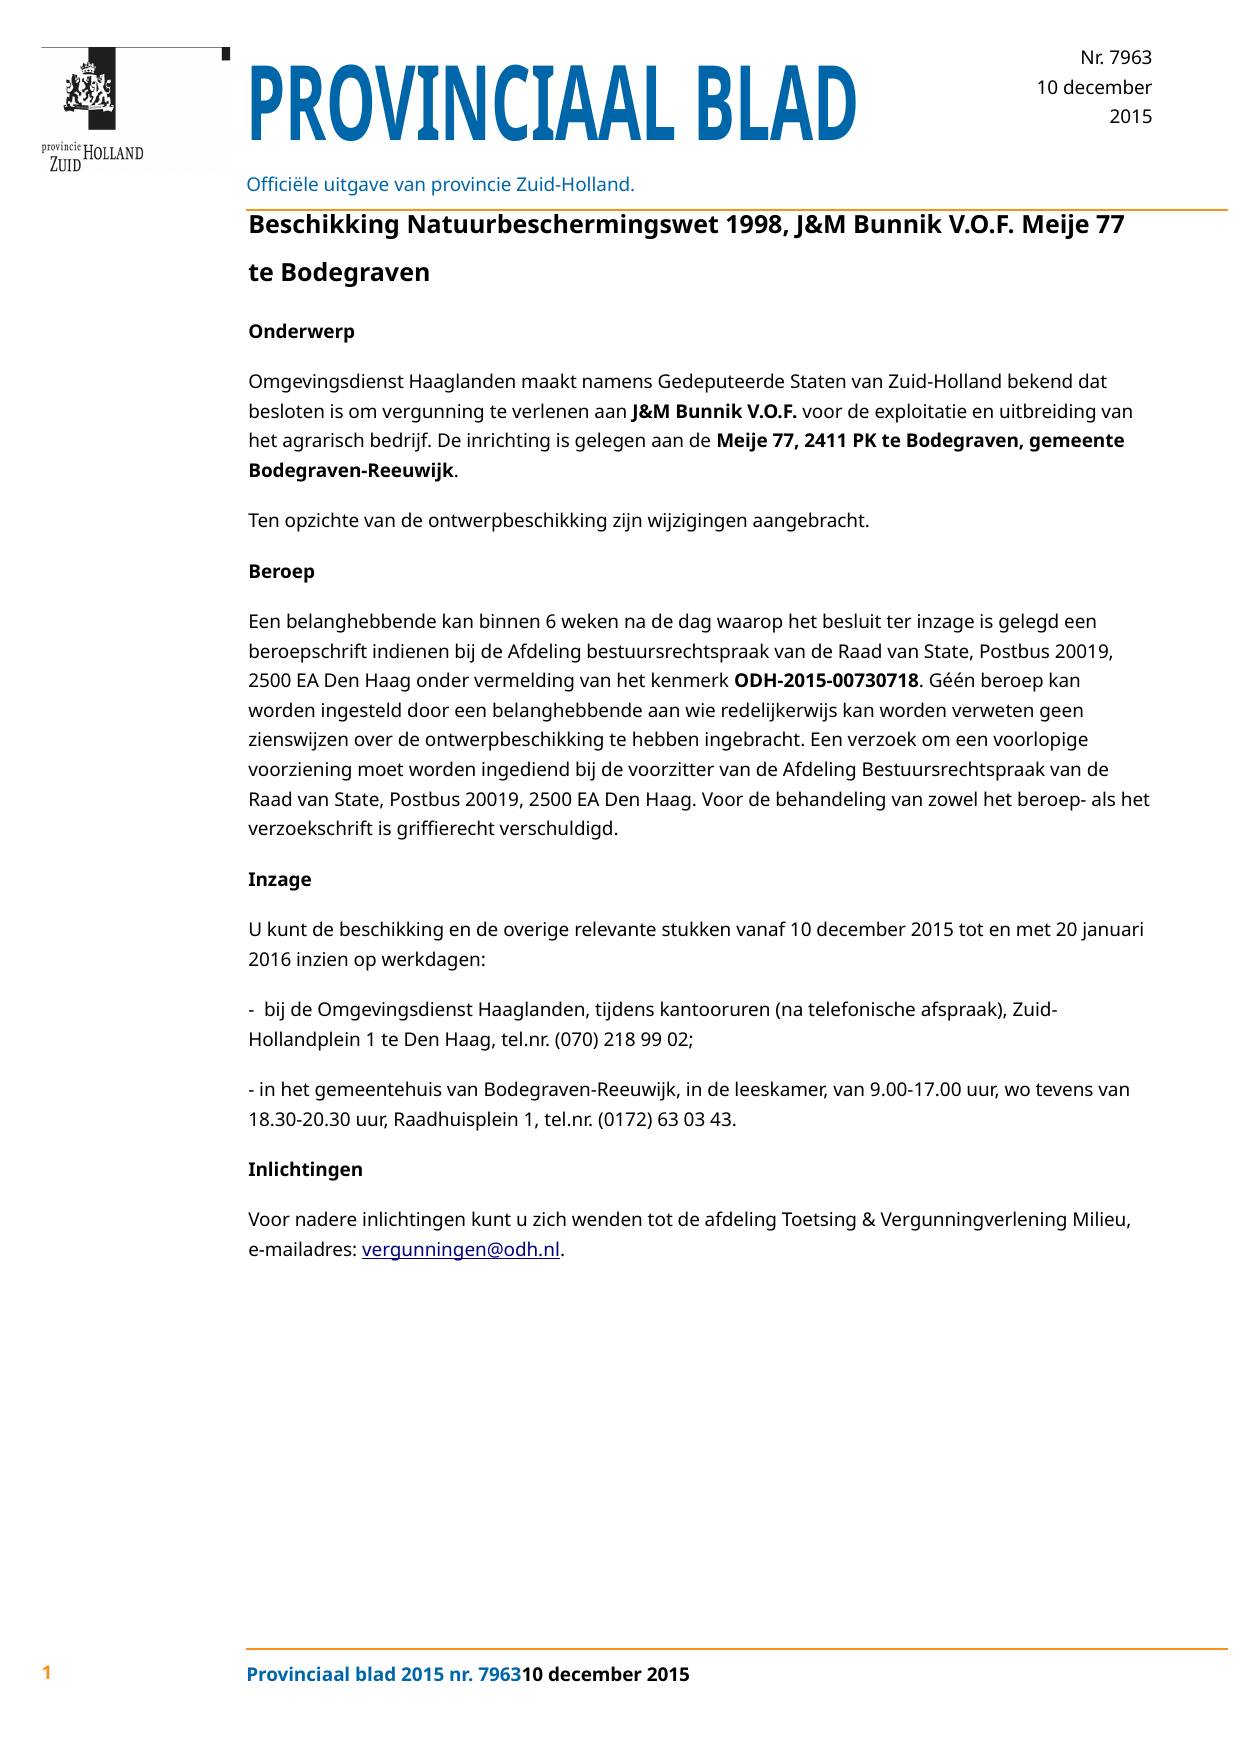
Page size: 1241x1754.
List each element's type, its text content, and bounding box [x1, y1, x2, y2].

text Beschikking Natuurbeschermingswet 1998, J&M Bunnik V.O.F. Meije 77 te Bodegraven [248, 211, 1152, 288]
picture [41, 47, 231, 172]
text U kunt de beschikking en de overige relevante stukken vanaf 10 december 2015 tot en met 20 januari 2016 inzien op werkdagen: [248, 916, 1152, 972]
text - in het gemeentehuis van Bodegraven-Reeuwijk, in de leeskamer, van 9.00-17.00 uur, wo tevens van 18.30-20.30 uur, Raadhuisplein 1, tel.nr. (0172) 63 03 43. [248, 1076, 1152, 1132]
text - bij de Omgevingsdienst Haaglanden, tijdens kantooruren (na telefonische afspraak), Zuid-Hollandplein 1 te Den Haag, tel.nr. (070) 218 99 02; [248, 996, 1152, 1052]
text Inlichtingen [248, 1156, 1152, 1182]
text Beroep [248, 558, 1152, 584]
text Onderwerp [248, 318, 1152, 344]
text Inzage [248, 866, 1152, 892]
text Ten opzichte van de ontwerpbeschikking zijn wijzigingen aangebracht. [248, 507, 1152, 533]
text Voor nadere inlichtingen kunt u zich wenden tot de afdeling Toetsing & Vergunningverlening Milieu, e-mailadres: vergunningen@odh.nl. [248, 1207, 1152, 1262]
text Omgevingsdienst Haaglanden maakt namens Gedeputeerde Staten van Zuid-Holland bekend dat besloten is om vergunning te verlenen aan J&M Bunnik V.O.F. voor de exploitatie en uitbreiding van het agrarisch bedrijf. De inrichting is gelegen aan de Meije 77, 2411 PK te Bodegraven, gemeente Bodegraven-Reeuwijk. [248, 368, 1152, 483]
text Een belanghebbende kan binnen 6 weken na de dag waarop het besluit ter inzage is gelegd een beroepschrift indienen bij de Afdeling bestuursrechtspraak van de Raad van State, Postbus 20019, 2500 EA Den Haag onder vermelding van het kenmerk ODH-2015-00730718. Géén beroep kan worden ingesteld door een belanghebbende aan wie redelijkerwijs kan worden verweten geen zienswijzen over de ontwerpbeschikking te hebben ingebracht. Een verzoek om een voorlopige voorziening moet worden ingediend bij de voorzitter van de Afdeling Bestuursrechtspraak van de Raad van State, Postbus 20019, 2500 EA Den Haag. Voor de behandeling van zowel het beroep- als het verzoekschrift is griffierecht verschuldigd. [248, 608, 1152, 841]
